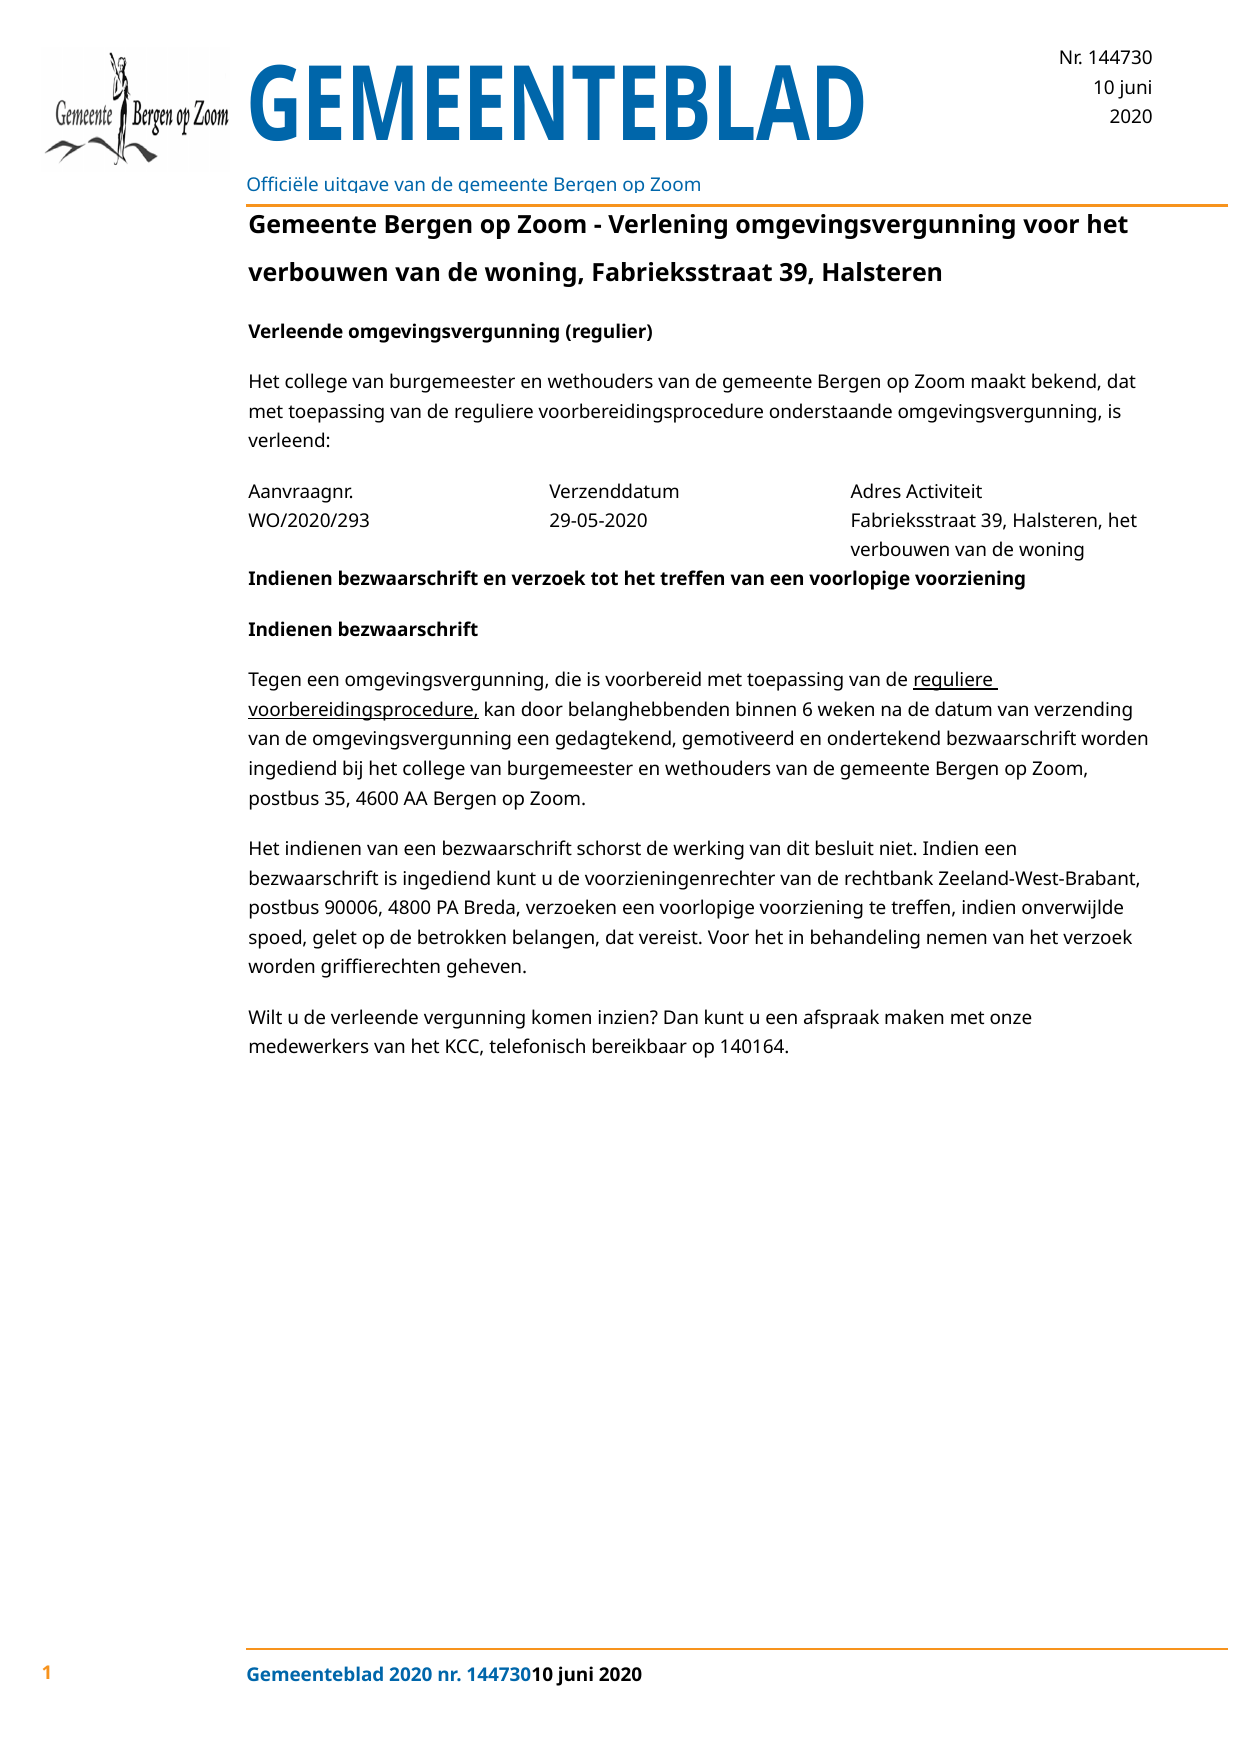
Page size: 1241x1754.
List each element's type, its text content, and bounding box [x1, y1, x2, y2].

text Het indienen van een bezwaarschrift schorst de werking van dit besluit niet. Indien een bezwaarschrift is ingediend kunt u de voorzieningenrechter van de rechtbank Zeeland-West-Brabant, postbus 90006, 4800 PA Breda, verzoeken een voorlopige voorziening te treffen, indien onverwijlde spoed, gelet op de betrokken belangen, dat vereist. Voor het in behandeling nemen van het verzoek worden griffierechten geheven. [248, 835, 1152, 979]
table_header Aanvraagnr. [248, 478, 549, 504]
table_header Verzenddatum [549, 478, 850, 504]
picture [41, 47, 231, 172]
text Wilt u de verleende vergunning komen inzien? Dan kunt u een afspraak maken met onze medewerkers van het KCC, telefonisch bereikbaar op 140164. [248, 1004, 1152, 1059]
text Indienen bezwaarschrift [248, 616, 1152, 642]
text Gemeente Bergen op Zoom - Verlening omgevingsvergunning voor het verbouwen van de woning, Fabrieksstraat 39, Halsteren [248, 207, 1152, 288]
table_header 29-05-2020 [549, 507, 850, 562]
text Het college van burgemeester en wethouders van de gemeente Bergen op Zoom maakt bekend, dat met toepassing van de reguliere voorbereidingsprocedure onderstaande omgevingsvergunning, is verleend: [248, 368, 1152, 453]
table_header Adres Activiteit [850, 478, 1152, 504]
text Indienen bezwaarschrift en verzoek tot het treffen van een voorlopige voorziening [248, 566, 1152, 591]
text Tegen een omgevingsvergunning, die is voorbereid met toepassing van de reguliere voorbereidingsprocedure, kan door belanghebbenden binnen 6 weken na de datum van verzending van de omgevingsvergunning een gedagtekend, gemotiveerd en ondertekend bezwaarschrift worden ingediend bij het college van burgemeester en wethouders van de gemeente Bergen op Zoom, postbus 35, 4600 AA Bergen op Zoom. [248, 666, 1152, 811]
text Verleende omgevingsvergunning (regulier) [248, 318, 1152, 344]
table_header WO/2020/293 [248, 507, 549, 562]
table_header Fabrieksstraat 39, Halsteren, het verbouwen van de woning [850, 507, 1152, 562]
